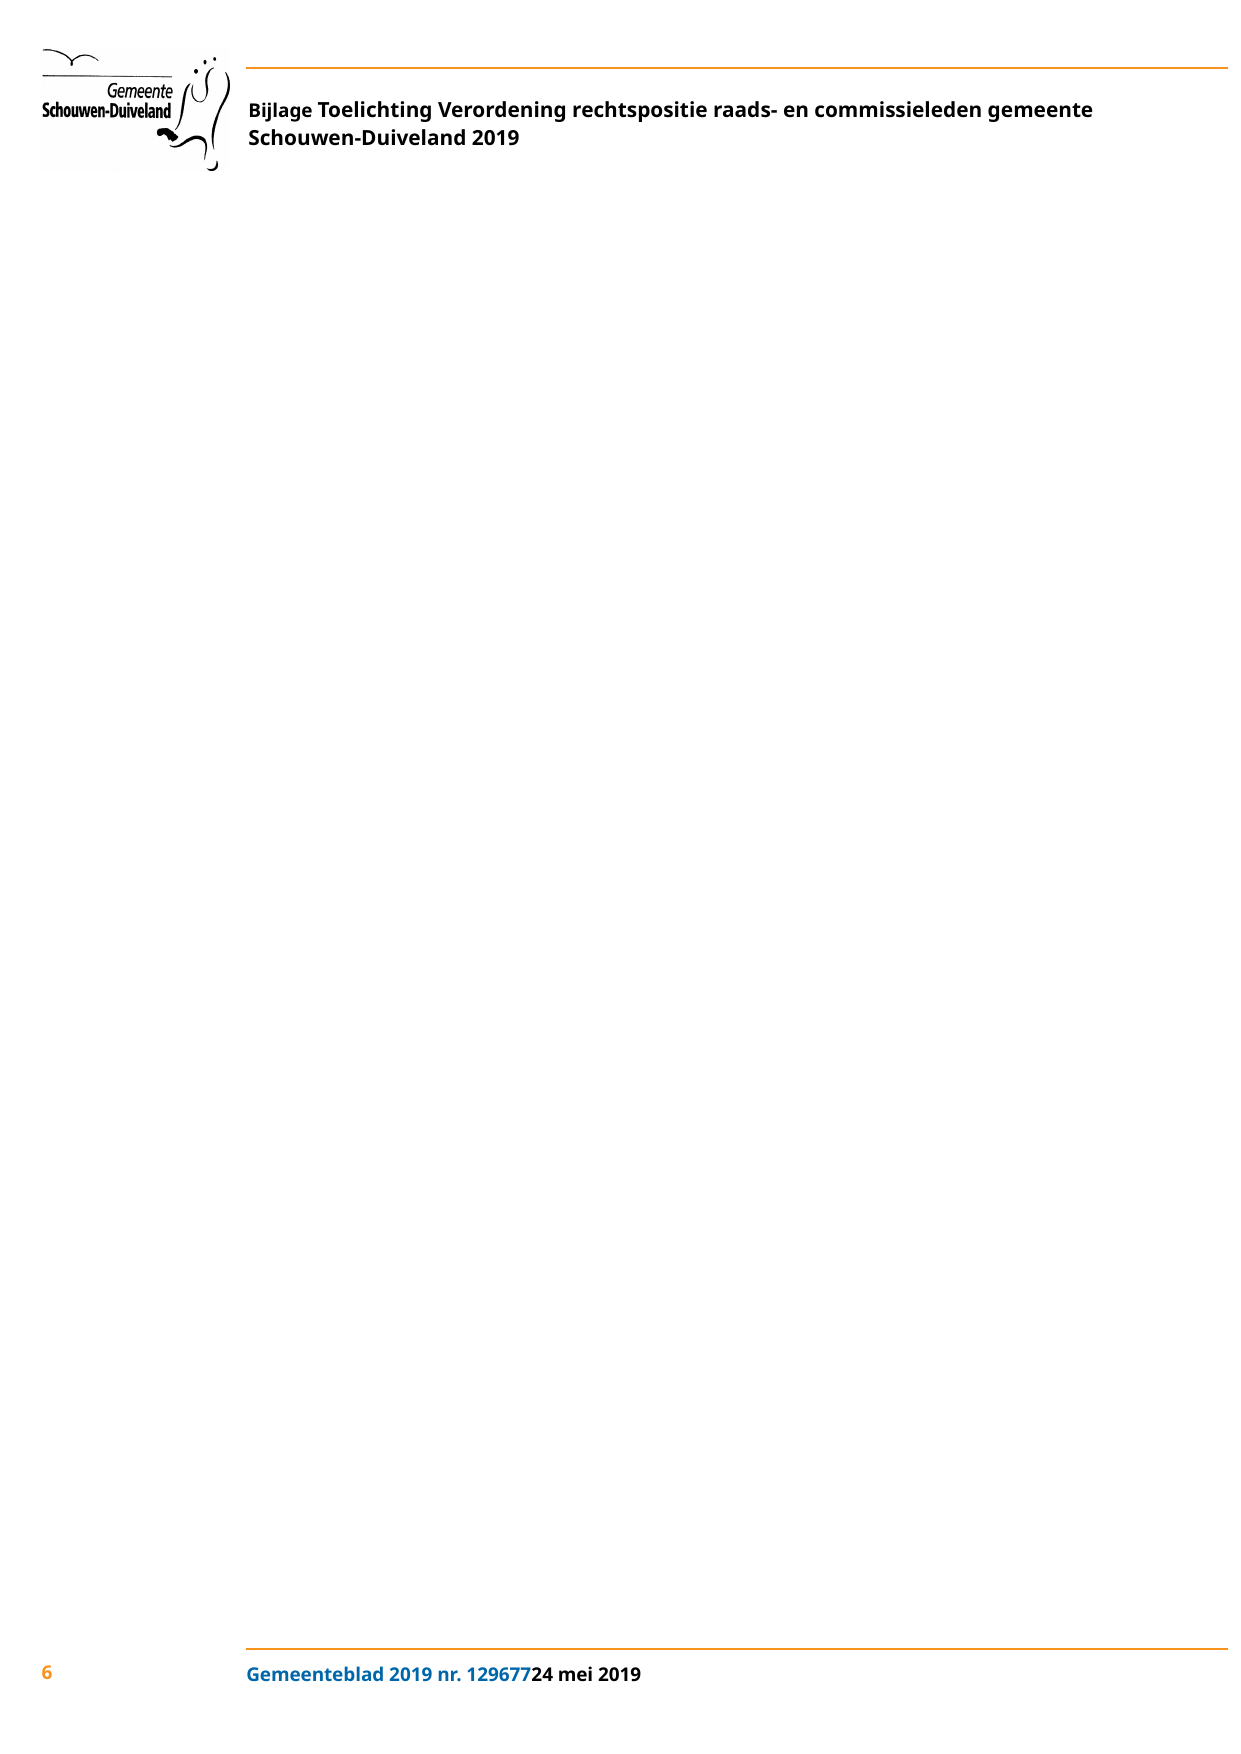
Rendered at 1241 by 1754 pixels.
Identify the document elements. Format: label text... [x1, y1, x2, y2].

text Bijlage Toelichting Verordening rechtspositie raads- en commissieleden gemeente Schouwen-Duiveland 2019 [248, 95, 1152, 152]
picture [41, 47, 231, 172]
